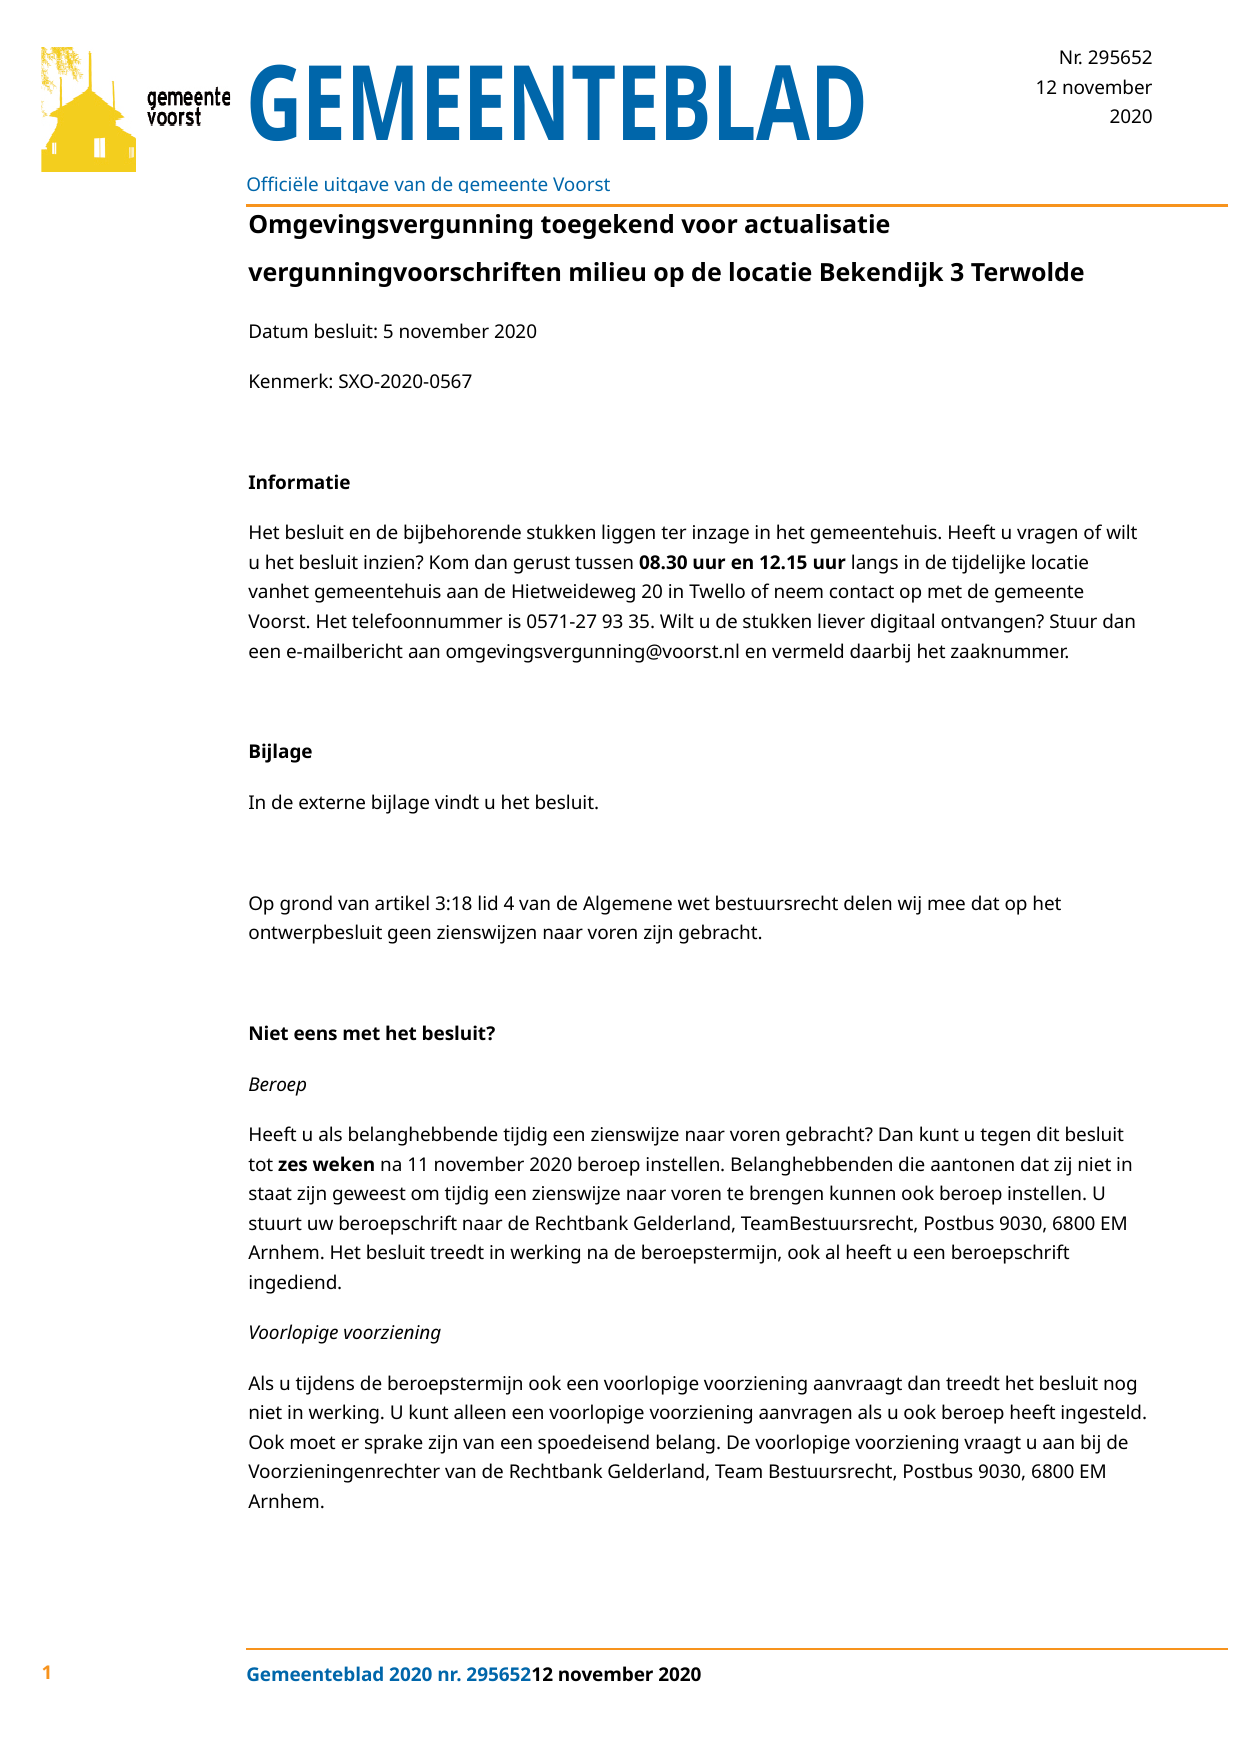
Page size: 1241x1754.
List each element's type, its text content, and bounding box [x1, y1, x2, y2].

text Op grond van artikel 3:18 lid 4 van de Algemene wet bestuursrecht delen wij mee dat op het ontwerpbesluit geen zienswijzen naar voren zijn gebracht. [248, 890, 1152, 945]
text Kenmerk: SXO-2020-0567 [248, 368, 1152, 394]
picture [41, 47, 231, 172]
text Beroep [248, 1071, 1152, 1097]
text Het besluit en de bijbehorende stukken liggen ter inzage in het gemeentehuis. Heeft u vragen of wilt u het besluit inzien? Kom dan gerust tussen 08.30 uur en 12.15 uur langs in de tijdelijke locatie vanhet gemeentehuis aan de Hietweideweg 20 in Twello of neem contact op met de gemeente Voorst. Het telefoonnummer is 0571-27 93 35. Wilt u de stukken liever digitaal ontvangen? Stuur dan een e-mailbericht aan omgevingsvergunning@voorst.nl en vermeld daarbij het zaaknummer. [248, 519, 1152, 664]
text Omgevingsvergunning toegekend voor actualisatie vergunningvoorschriften milieu op de locatie Bekendijk 3 Terwolde [248, 207, 1152, 288]
text Heeft u als belanghebbende tijdig een zienswijze naar voren gebracht? Dan kunt u tegen dit besluit tot zes weken na 11 november 2020 beroep instellen. Belanghebbenden die aantonen dat zij niet in staat zijn geweest om tijdig een zienswijze naar voren te brengen kunnen ook beroep instellen. U stuurt uw beroepschrift naar de Rechtbank Gelderland, TeamBestuursrecht, Postbus 9030, 6800 EM Arnhem. Het besluit treedt in werking na de beroepstermijn, ook al heeft u een beroepschrift ingediend. [248, 1121, 1152, 1295]
text Bijlage [248, 739, 1152, 764]
text Niet eens met het besluit? [248, 1020, 1152, 1046]
text Informatie [248, 469, 1152, 495]
text Voorlopige voorziening [248, 1319, 1152, 1345]
text In de externe bijlage vindt u het besluit. [248, 789, 1152, 815]
text Datum besluit: 5 november 2020 [248, 318, 1152, 344]
text Als u tijdens de beroepstermijn ook een voorlopige voorziening aanvraagt dan treedt het besluit nog niet in werking. U kunt alleen een voorlopige voorziening aanvragen als u ook beroep heeft ingesteld. Ook moet er sprake zijn van een spoedeisend belang. De voorlopige voorziening vraagt u aan bij de Voorzieningenrechter van de Rechtbank Gelderland, Team Bestuursrecht, Postbus 9030, 6800 EM Arnhem. [248, 1370, 1152, 1514]
